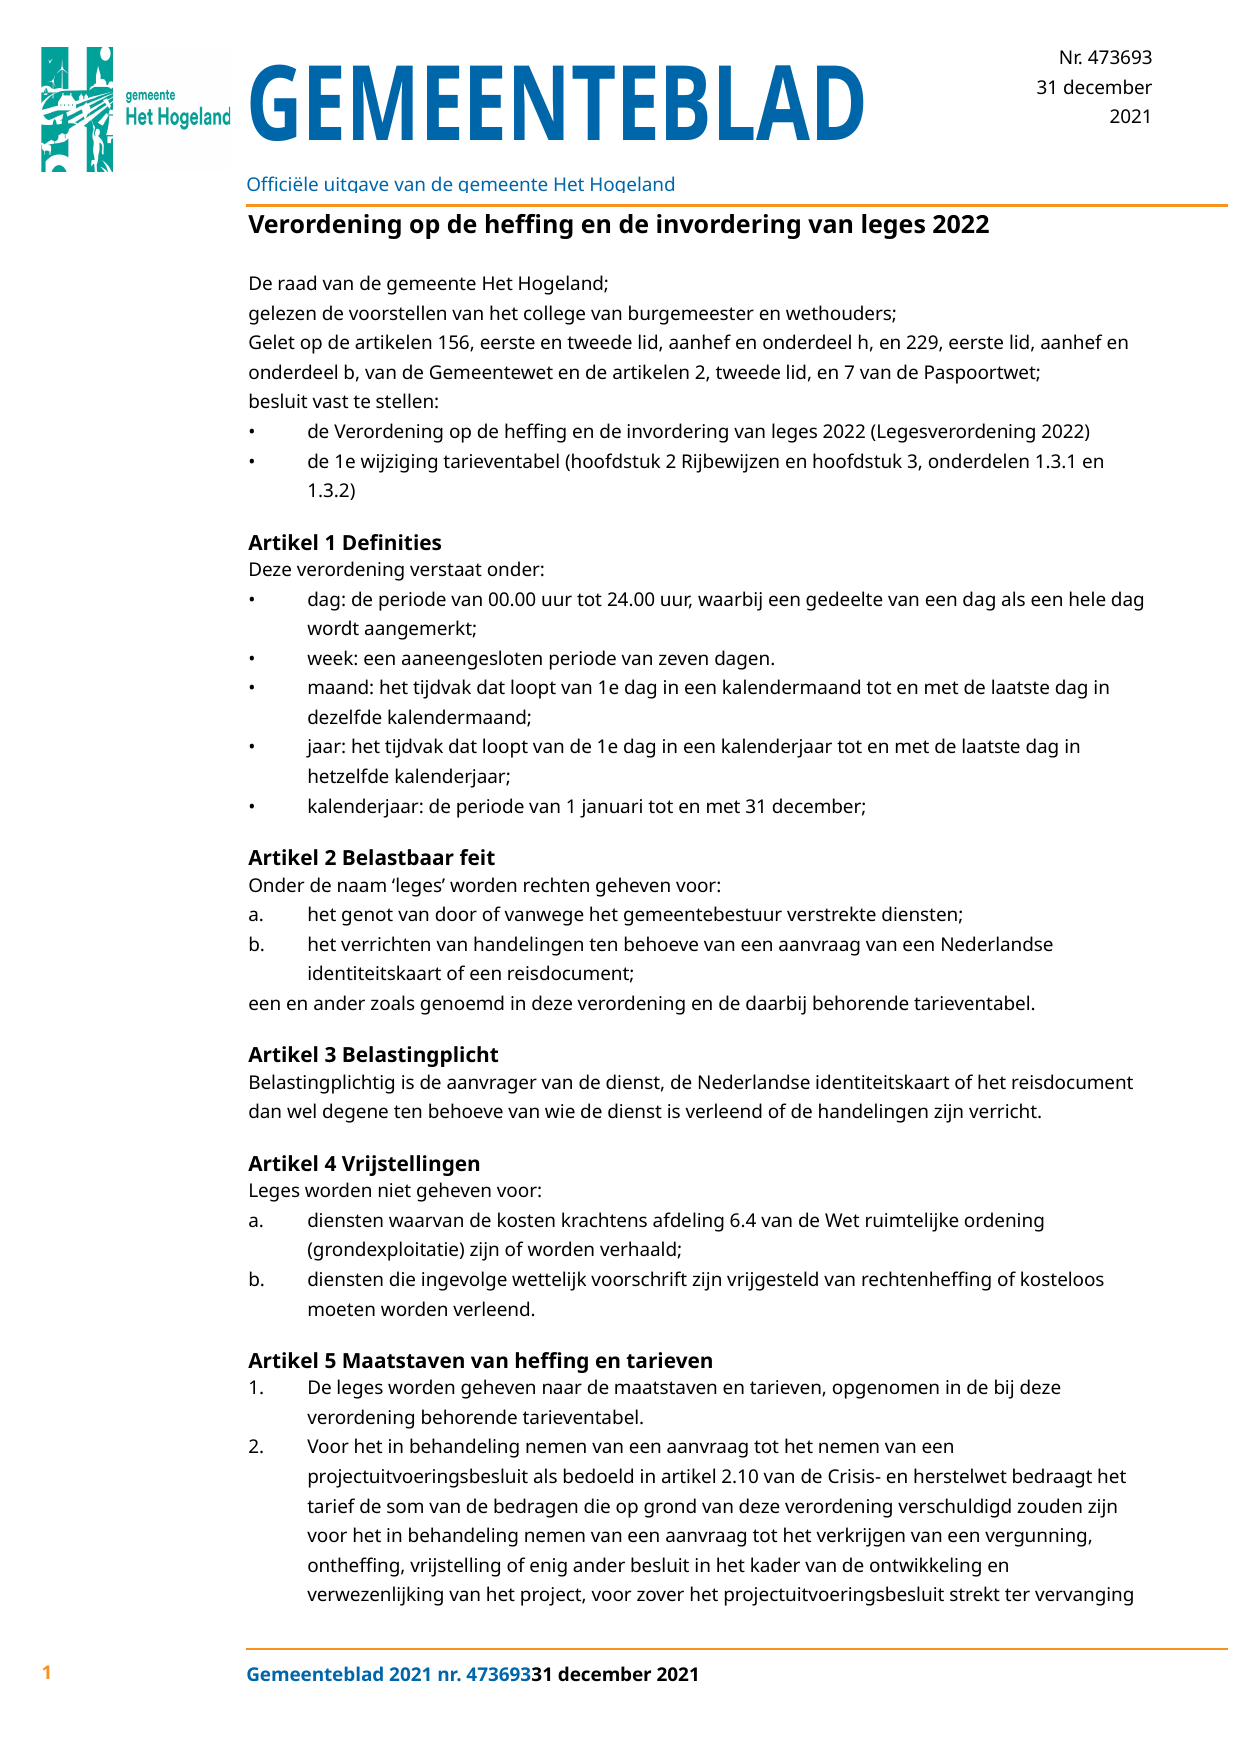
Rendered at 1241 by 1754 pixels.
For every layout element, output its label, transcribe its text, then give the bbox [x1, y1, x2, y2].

list week: een aaneengesloten periode van zeven dagen. [248, 645, 1152, 671]
list de 1e wijziging tarieventabel (hoofdstuk 2 Rijbewijzen en hoofdstuk 3, onderdelen 1.3.1 en 1.3.2) [248, 448, 1152, 503]
text een en ander zoals genoemd in deze verordening en de daarbij behorende tarieventabel. [248, 990, 1152, 1016]
text Artikel 5 Maatstaven van heffing en tarieven [248, 1346, 1152, 1374]
list dag: de periode van 00.00 uur tot 24.00 uur, waarbij een gedeelte van een dag als een hele dag wordt aangemerkt; [248, 586, 1152, 641]
text Leges worden niet geheven voor: [248, 1177, 1152, 1203]
list de Verordening op de heffing en de invordering van leges 2022 (Legesverordening 2022) [248, 418, 1152, 444]
list kalenderjaar: de periode van 1 januari tot en met 31 december; [248, 793, 1152, 819]
text Belastingplichtig is de aanvrager van de dienst, de Nederlandse identiteitskaart of het reisdocument dan wel degene ten behoeve van wie de dienst is verleend of de handelingen zijn verricht. [248, 1069, 1152, 1124]
list De leges worden geheven naar de maatstaven en tarieven, opgenomen in de bij deze verordening behorende tarieventabel. [248, 1374, 1152, 1430]
list het genot van door of vanwege het gemeentebestuur verstrekte diensten; [248, 901, 1152, 927]
text besluit vast te stellen: [248, 389, 1152, 414]
list jaar: het tijdvak dat loopt van de 1e dag in een kalenderjaar tot en met de laatste dag in hetzelfde kalenderjaar; [248, 734, 1152, 789]
text Deze verordening verstaat onder: [248, 556, 1152, 582]
text Artikel 2 Belastbaar feit [248, 843, 1152, 872]
list diensten die ingevolge wettelijk voorschrift zijn vrijgesteld van rechtenheffing of kosteloos moeten worden verleend. [248, 1266, 1152, 1321]
text Artikel 3 Belastingplicht [248, 1041, 1152, 1069]
list het verrichten van handelingen ten behoeve van een aanvraag van een Nederlandse identiteitskaart of een reisdocument; [248, 931, 1152, 986]
text De raad van de gemeente Het Hogeland; [248, 270, 1152, 296]
text Artikel 4 Vrijstellingen [248, 1149, 1152, 1177]
text gelezen de voorstellen van het college van burgemeester en wethouders; [248, 300, 1152, 326]
text Artikel 1 Definities [248, 528, 1152, 556]
text Verordening op de heffing en de invordering van leges 2022 [248, 207, 1152, 241]
picture [41, 47, 231, 172]
list maand: het tijdvak dat loopt van 1e dag in een kalendermaand tot en met de laatste dag in dezelfde kalendermaand; [248, 674, 1152, 730]
text Gelet op de artikelen 156, eerste en tweede lid, aanhef en onderdeel h, en 229, eerste lid, aanhef en onderdeel b, van de Gemeentewet en de artikelen 2, tweede lid, en 7 van de Paspoortwet; [248, 329, 1152, 385]
list diensten waarvan de kosten krachtens afdeling 6.4 van de Wet ruimtelijke ordening (grondexploitatie) zijn of worden verhaald; [248, 1207, 1152, 1262]
list Voor het in behandeling nemen van een aanvraag tot het nemen van een projectuitvoeringsbesluit als bedoeld in artikel 2.10 van de Crisis- en herstelwet bedraagt het tarief de som van de bedragen die op grond van deze verordening verschuldigd zouden zijn voor het in behandeling nemen van een aanvraag tot het verkrijgen van een vergunning, ontheffing, vrijstelling of enig ander besluit in het kader van de ontwikkeling en verwezenlijking van het project, voor zover het projectuitvoeringsbesluit strekt ter vervanging [248, 1434, 1152, 1607]
text Onder de naam ‘leges’ worden rechten geheven voor: [248, 872, 1152, 897]
